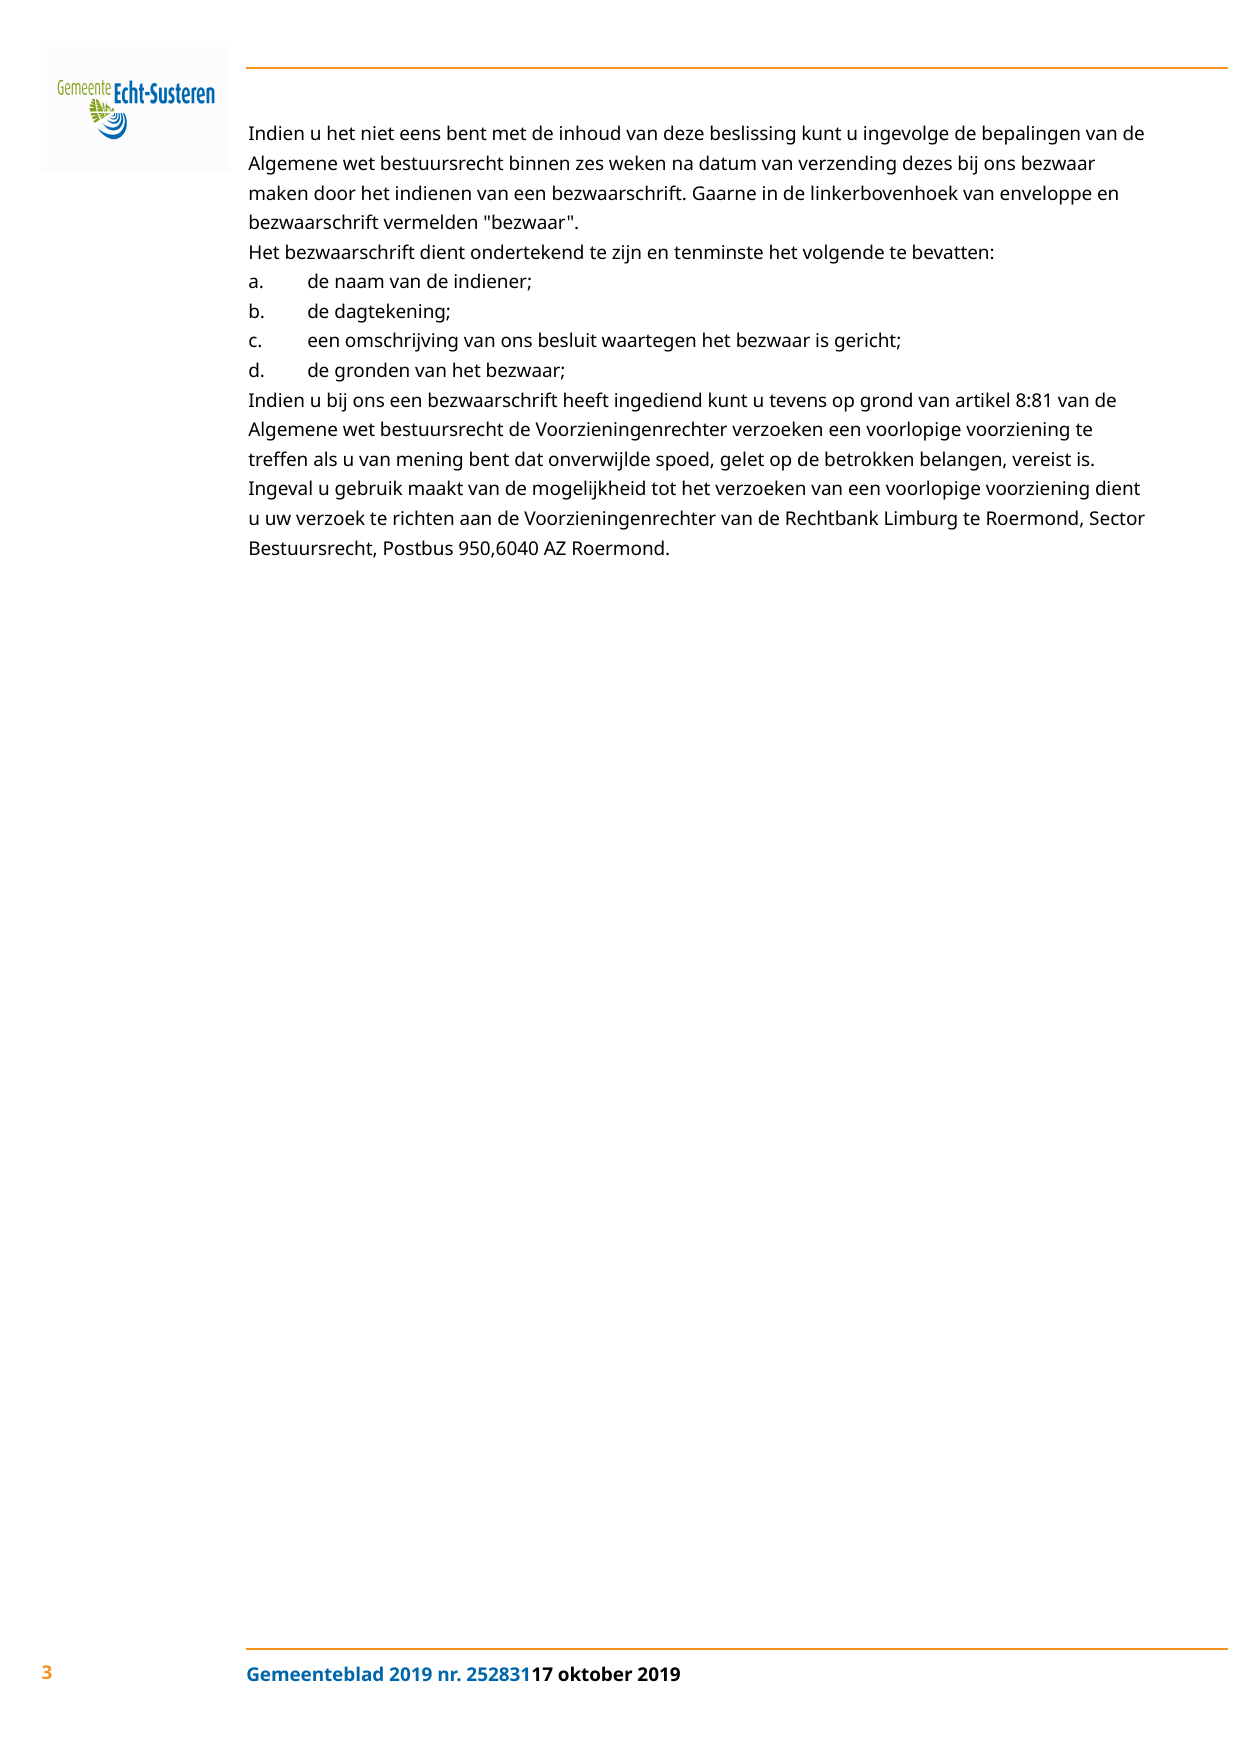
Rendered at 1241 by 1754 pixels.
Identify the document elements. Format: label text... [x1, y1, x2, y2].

list de gronden van het bezwaar; [248, 357, 1152, 383]
list de dagtekening; [248, 298, 1152, 324]
text Indien u bij ons een bezwaarschrift heeft ingediend kunt u tevens op grond van artikel 8:81 van de Algemene wet bestuursrecht de Voorzieningenrechter verzoeken een voorlopige voorziening te treffen als u van mening bent dat onverwijlde spoed, gelet op de betrokken belangen, vereist is. [248, 387, 1152, 472]
list de naam van de indiener; [248, 268, 1152, 294]
text Het bezwaarschrift dient ondertekend te zijn en tenminste het volgende te bevatten: [248, 239, 1152, 265]
text Ingeval u gebruik maakt van de mogelijkheid tot het verzoeken van een voorlopige voorziening dient u uw verzoek te richten aan de Voorzieningenrechter van de Rechtbank Limburg te Roermond, Sector Bestuursrecht, Postbus 950,6040 AZ Roermond. [248, 476, 1152, 561]
picture [41, 47, 231, 172]
text Indien u het niet eens bent met de inhoud van deze beslissing kunt u ingevolge de bepalingen van de Algemene wet bestuursrecht binnen zes weken na datum van verzending dezes bij ons bezwaar maken door het indienen van een bezwaarschrift. Gaarne in de linkerbovenhoek van enveloppe en bezwaarschrift vermelden "bezwaar". [248, 121, 1152, 235]
list een omschrijving van ons besluit waartegen het bezwaar is gericht; [248, 328, 1152, 353]
